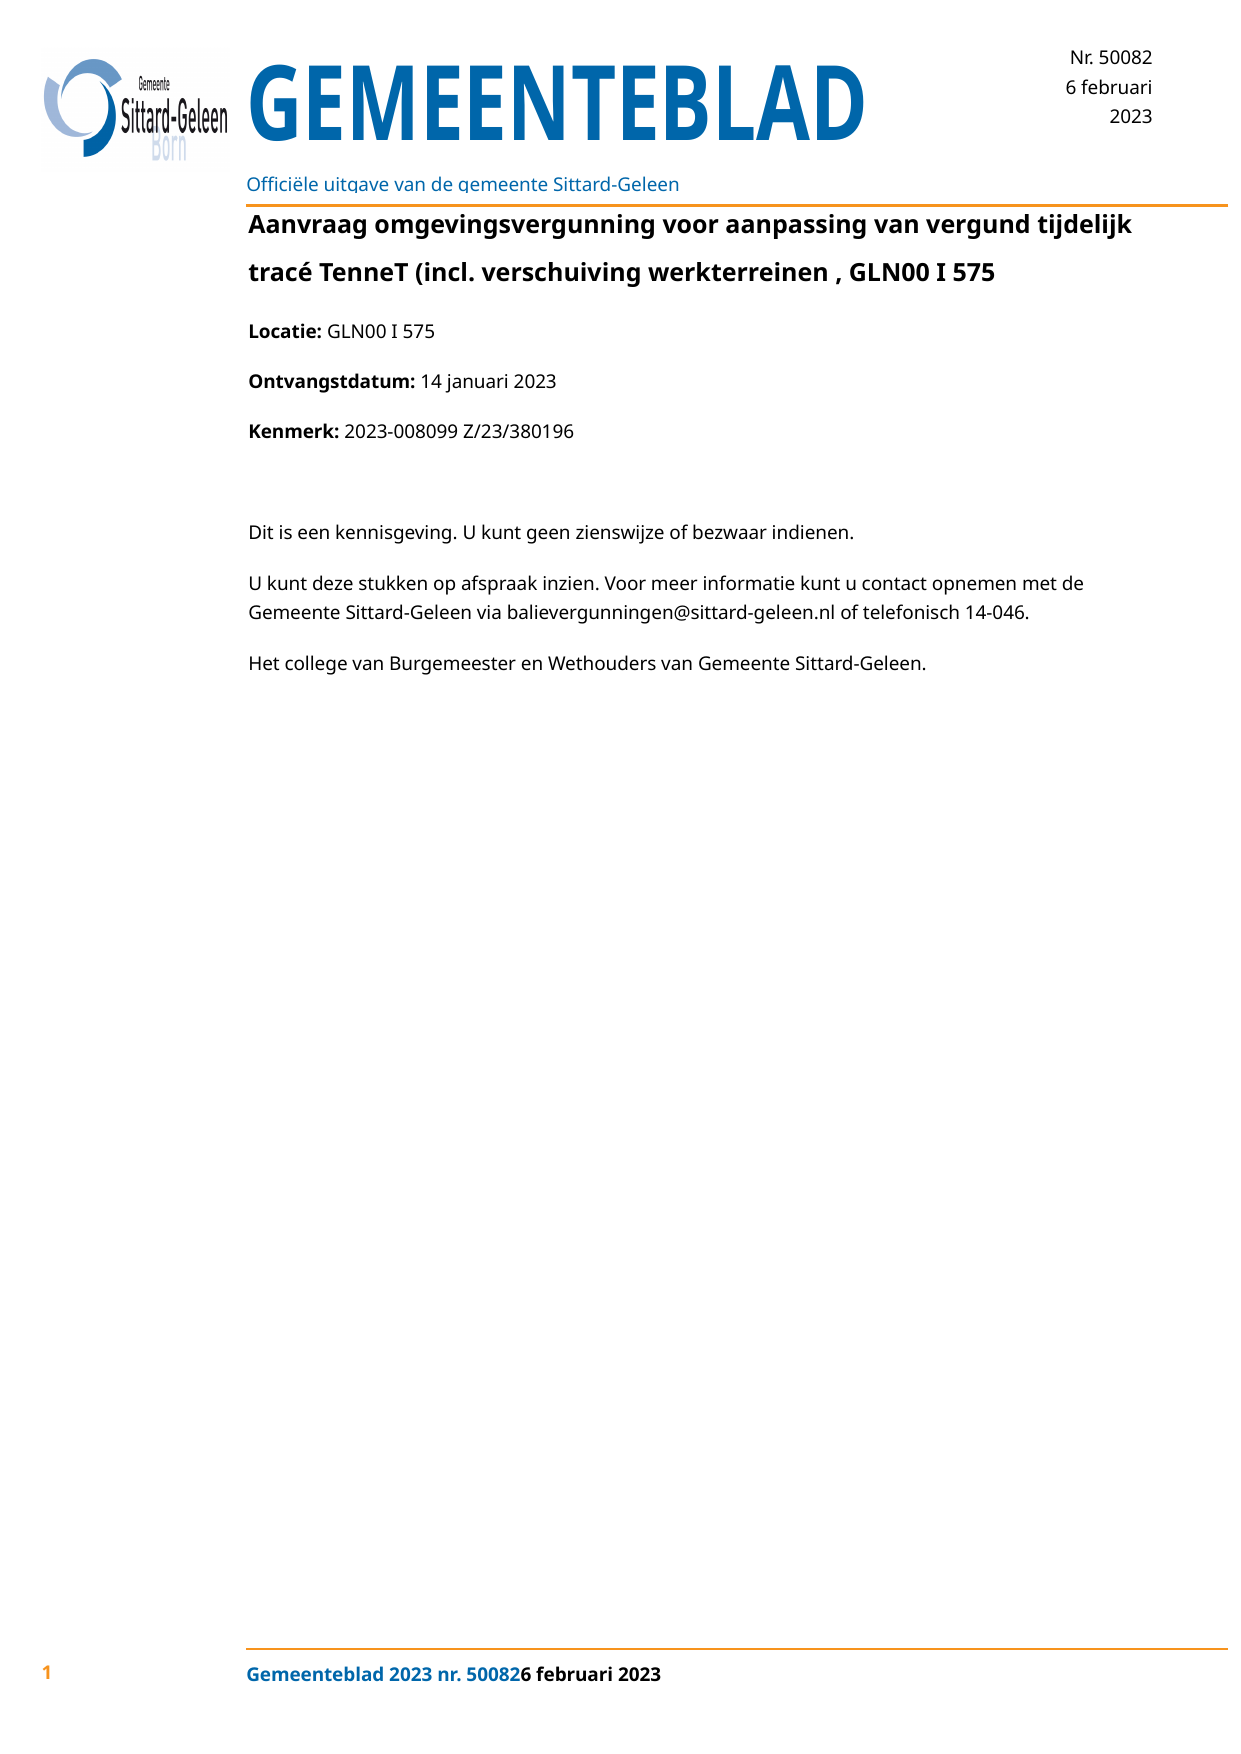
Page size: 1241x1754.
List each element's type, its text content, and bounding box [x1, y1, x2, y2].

text Kenmerk: 2023-008099 Z/23/380196 [248, 419, 1152, 444]
text Aanvraag omgevingsvergunning voor aanpassing van vergund tijdelijk tracé TenneT (incl. verschuiving werkterreinen , GLN00 I 575 [248, 207, 1152, 288]
text Dit is een kennisgeving. U kunt geen zienswijze of bezwaar indienen. [248, 519, 1152, 545]
text Ontvangstdatum: 14 januari 2023 [248, 368, 1152, 394]
picture [41, 47, 231, 172]
text U kunt deze stukken op afspraak inzien. Voor meer informatie kunt u contact opnemen met de Gemeente Sittard-Geleen via balievergunningen@sittard-geleen.nl of telefonisch 14-046. [248, 570, 1152, 625]
text Locatie: GLN00 I 575 [248, 318, 1152, 344]
text Het college van Burgemeester en Wethouders van Gemeente Sittard-Geleen. [248, 650, 1152, 676]
